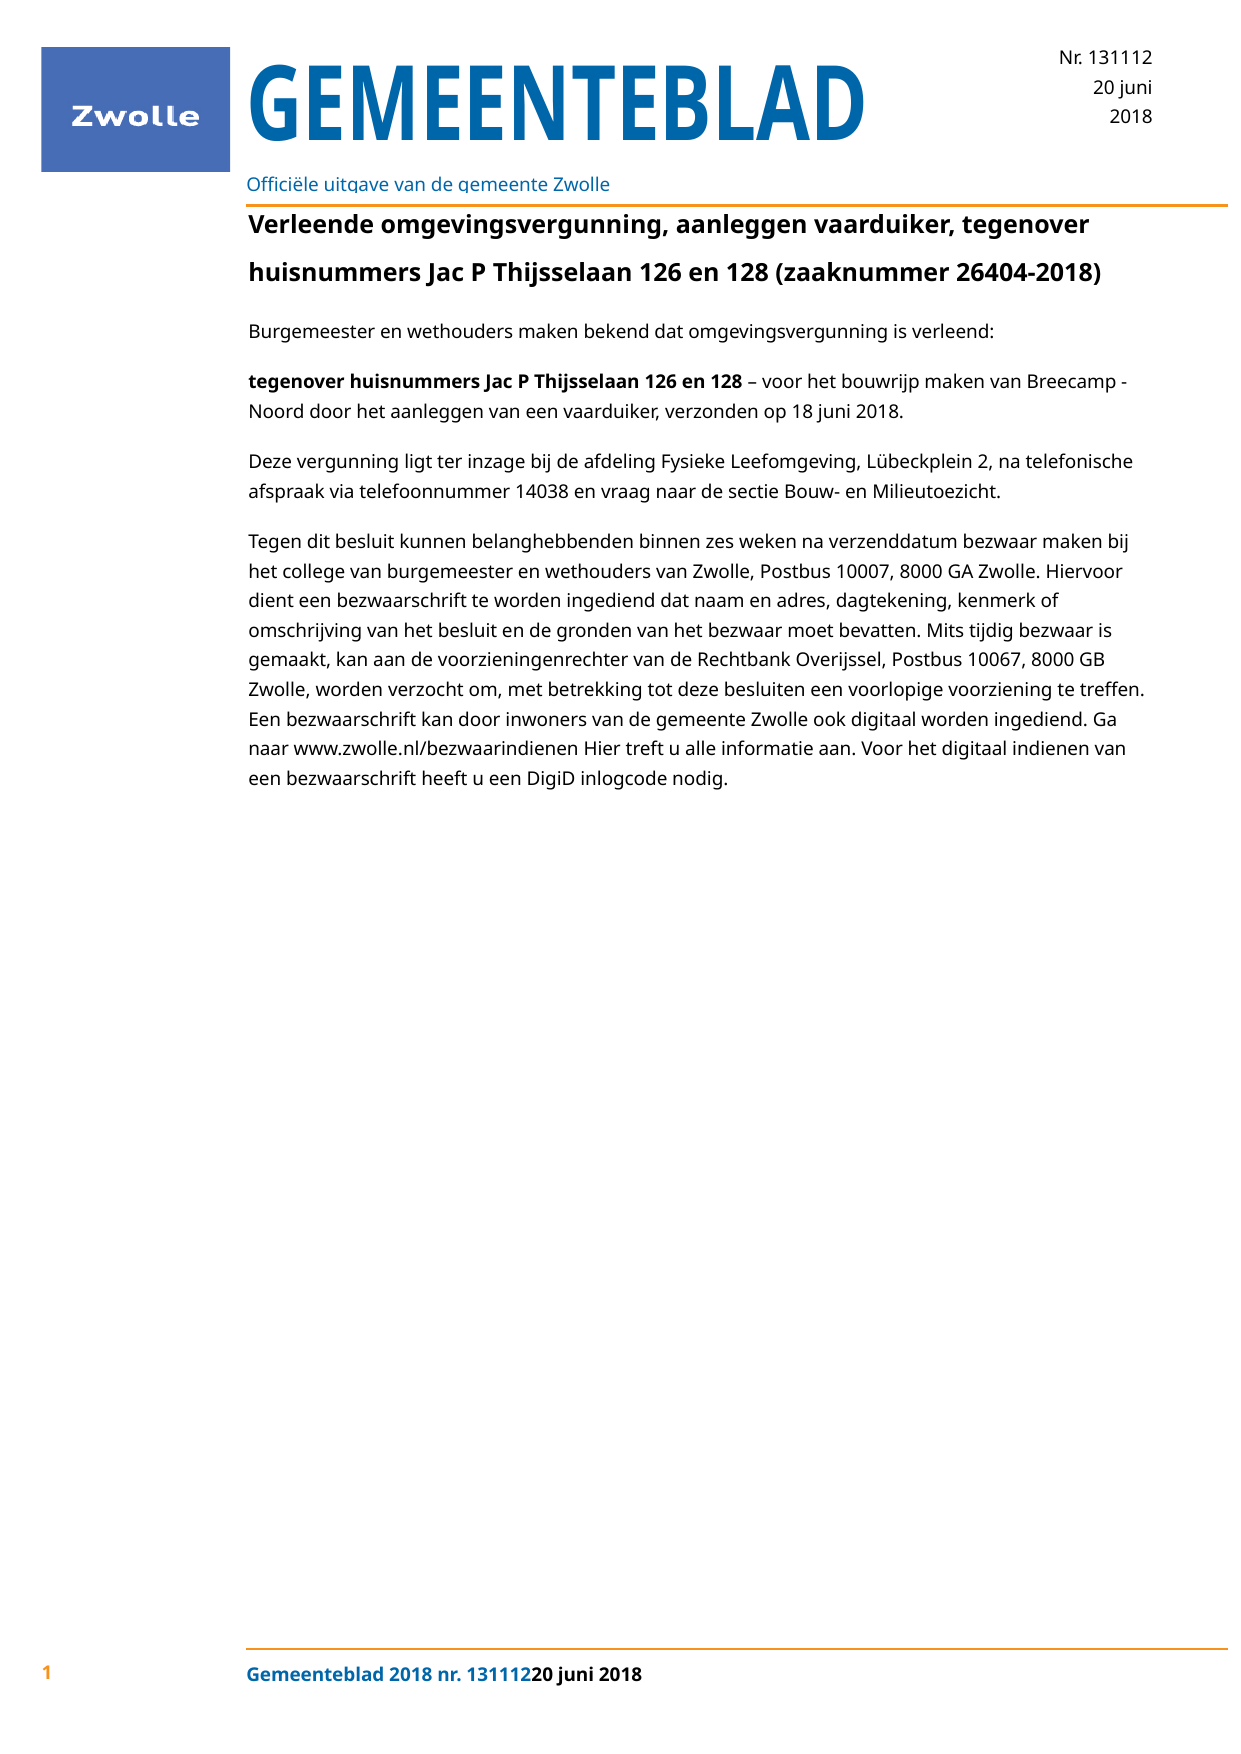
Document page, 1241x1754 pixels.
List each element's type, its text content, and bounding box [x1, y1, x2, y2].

text tegenover huisnummers Jac P Thijsselaan 126 en 128 – voor het bouwrijp maken van Breecamp -Noord door het aanleggen van een vaarduiker, verzonden op 18 juni 2018. [248, 368, 1152, 424]
text Deze vergunning ligt ter inzage bij de afdeling Fysieke Leefomgeving, Lübeckplein 2, na telefonische afspraak via telefoonnummer 14038 en vraag naar de sectie Bouw- en Milieutoezicht. [248, 448, 1152, 504]
text Verleende omgevingsvergunning, aanleggen vaarduiker, tegenover huisnummers Jac P Thijsselaan 126 en 128 (zaaknummer 26404-2018) [248, 207, 1152, 288]
picture [41, 47, 231, 172]
text Burgemeester en wethouders maken bekend dat omgevingsvergunning is verleend: [248, 318, 1152, 344]
text Tegen dit besluit kunnen belanghebbenden binnen zes weken na verzenddatum bezwaar maken bij het college van burgemeester en wethouders van Zwolle, Postbus 10007, 8000 GA Zwolle. Hiervoor dient een bezwaarschrift te worden ingediend dat naam en adres, dagtekening, kenmerk of omschrijving van het besluit en de gronden van het bezwaar moet bevatten. Mits tijdig bezwaar is gemaakt, kan aan de voorzieningenrechter van de Rechtbank Overijssel, Postbus 10067, 8000 GB Zwolle, worden verzocht om, met betrekking tot deze besluiten een voorlopige voorziening te treffen. Een bezwaarschrift kan door inwoners van de gemeente Zwolle ook digitaal worden ingediend. Ga naar www.zwolle.nl/bezwaarindienen Hier treft u alle informatie aan. Voor het digitaal indienen van een bezwaarschrift heeft u een DigiD inlogcode nodig. [248, 528, 1152, 791]
